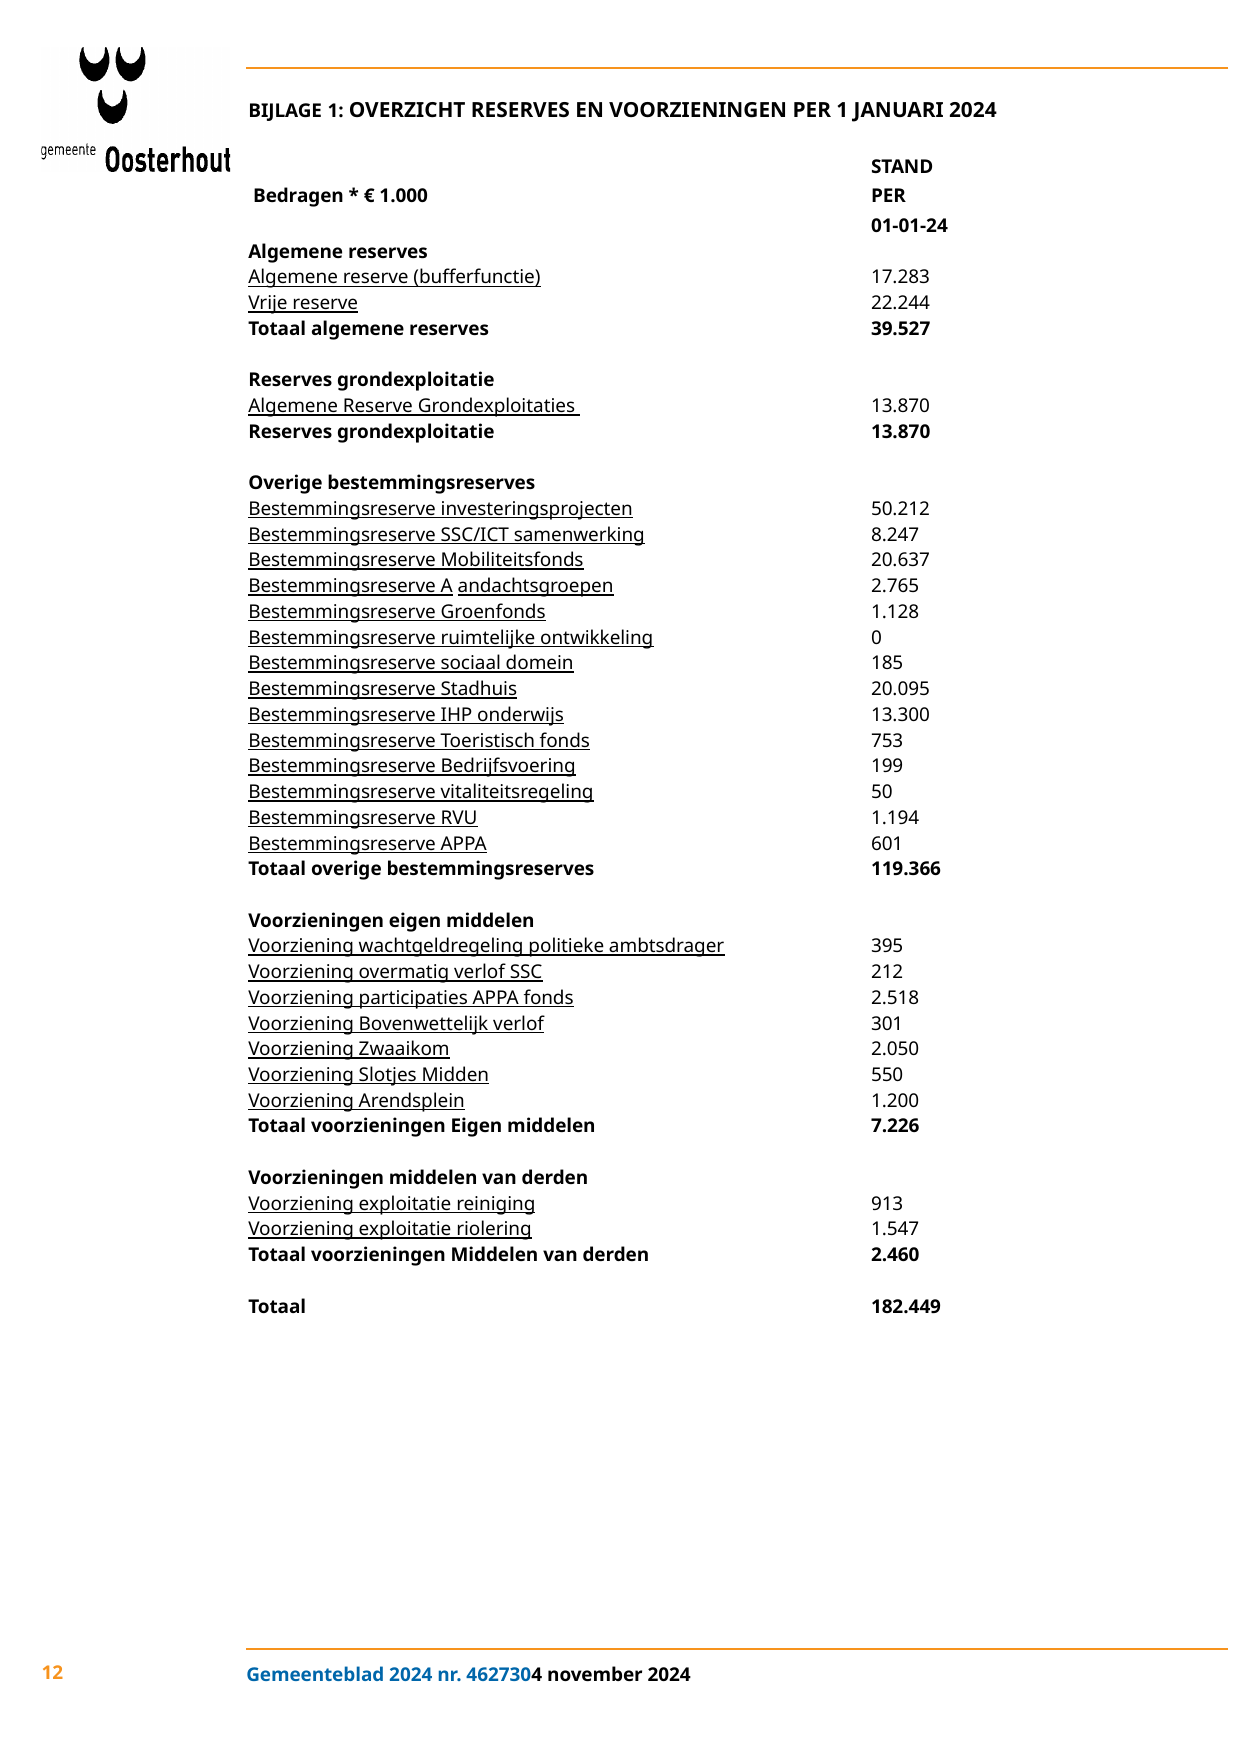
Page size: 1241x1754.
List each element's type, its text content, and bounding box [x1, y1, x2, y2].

table_cell 1.200 [871, 1087, 1152, 1113]
table_cell 119.366 [871, 855, 1152, 881]
table_cell 50.212 [871, 495, 1152, 521]
table_cell [871, 367, 1152, 392]
table_cell Voorziening Slotjes Midden [248, 1061, 871, 1087]
table_cell 8.247 [871, 521, 1152, 547]
picture [41, 47, 231, 172]
table_cell Bestemmingsreserve ruimtelijke ontwikkeling [248, 624, 871, 649]
table_cell 212 [871, 958, 1152, 984]
table_cell Bestemmingsreserve investeringsprojecten [248, 495, 871, 521]
table_cell Bestemmingsreserve IHP onderwijs [248, 701, 871, 727]
table_cell 199 [871, 753, 1152, 778]
table_cell [871, 907, 1152, 933]
table_cell Bestemmingsreserve APPA [248, 830, 871, 855]
table_cell Bestemmingsreserve vitaliteitsregeling [248, 778, 871, 804]
table_cell 1.547 [871, 1216, 1152, 1241]
table_cell Vrije reserve [248, 289, 871, 315]
table_cell 2.518 [871, 984, 1152, 1010]
table_cell 13.870 [871, 418, 1152, 444]
table_cell 301 [871, 1010, 1152, 1036]
table_cell [871, 470, 1152, 495]
table_header Bedragen * € 1.000 [248, 153, 871, 238]
table_header STAND PER 01-01-24 [871, 153, 1152, 238]
table_cell 13.870 [871, 392, 1152, 418]
table_cell Totaal voorzieningen Middelen van derden [248, 1241, 871, 1267]
table_cell Totaal algemene reserves [248, 315, 871, 341]
table_cell 20.095 [871, 675, 1152, 701]
table_cell [248, 1139, 871, 1164]
table_cell 0 [871, 624, 1152, 649]
table_cell 1.128 [871, 598, 1152, 624]
table_cell Voorzieningen middelen van derden [248, 1164, 871, 1190]
table_cell [248, 881, 871, 907]
table_cell Overige bestemmingsreserves [248, 470, 871, 495]
table_cell 20.637 [871, 547, 1152, 572]
table_cell 550 [871, 1061, 1152, 1087]
table_cell Bestemmingsreserve Groenfonds [248, 598, 871, 624]
table_cell Algemene Reserve Grondexploitaties [248, 392, 871, 418]
table_cell [871, 1164, 1152, 1190]
table_cell [871, 1139, 1152, 1164]
table_cell 185 [871, 650, 1152, 675]
table_cell Bestemmingsreserve Toeristisch fonds [248, 727, 871, 752]
table_cell [248, 1267, 871, 1293]
table_cell Totaal [248, 1293, 871, 1318]
table_cell Voorziening wachtgeldregeling politieke ambtsdrager [248, 933, 871, 958]
table_cell Voorziening overmatig verlof SSC [248, 958, 871, 984]
table_cell [248, 341, 871, 367]
table_cell Voorziening Arendsplein [248, 1087, 871, 1113]
table_cell Bestemmingsreserve RVU [248, 804, 871, 830]
table_cell Totaal voorzieningen Eigen middelen [248, 1113, 871, 1138]
table_cell 2.050 [871, 1036, 1152, 1061]
table_cell Algemene reserves [248, 238, 871, 264]
table_cell 50 [871, 778, 1152, 804]
table_cell 182.449 [871, 1293, 1152, 1318]
table_cell [871, 444, 1152, 469]
table_cell Reserves grondexploitatie [248, 418, 871, 444]
table_cell 17.283 [871, 264, 1152, 289]
table_cell [871, 238, 1152, 264]
table_cell [248, 444, 871, 469]
table_cell Bestemmingsreserve SSC/ICT samenwerking [248, 521, 871, 547]
table_cell Voorziening exploitatie reiniging [248, 1190, 871, 1216]
table_cell Voorziening Zwaaikom [248, 1036, 871, 1061]
table_cell 913 [871, 1190, 1152, 1216]
table_cell Bestemmingsreserve Bedrijfsvoering [248, 753, 871, 778]
table_cell Bestemmingsreserve A andachtsgroepen [248, 573, 871, 598]
table_cell Voorzieningen eigen middelen [248, 907, 871, 933]
table_cell 753 [871, 727, 1152, 752]
table_cell 22.244 [871, 289, 1152, 315]
table_cell 1.194 [871, 804, 1152, 830]
table_cell Bestemmingsreserve Stadhuis [248, 675, 871, 701]
table_cell Totaal overige bestemmingsreserves [248, 855, 871, 881]
table_cell 601 [871, 830, 1152, 855]
table_cell [871, 1267, 1152, 1293]
table_cell Algemene reserve (bufferfunctie) [248, 264, 871, 289]
table_cell Bestemmingsreserve Mobiliteitsfonds [248, 547, 871, 572]
text BIJLAGE 1: OVERZICHT RESERVES EN VOORZIENINGEN PER 1 JANUARI 2024 [248, 95, 1152, 123]
table_cell 7.226 [871, 1113, 1152, 1138]
table_cell 2.460 [871, 1241, 1152, 1267]
table_cell Reserves grondexploitatie [248, 367, 871, 392]
table_cell Voorziening participaties APPA fonds [248, 984, 871, 1010]
table_cell 13.300 [871, 701, 1152, 727]
table_cell Bestemmingsreserve sociaal domein [248, 650, 871, 675]
table_cell 395 [871, 933, 1152, 958]
table_cell [871, 341, 1152, 367]
table_cell Voorziening exploitatie riolering [248, 1216, 871, 1241]
table_cell 2.765 [871, 573, 1152, 598]
table_cell [871, 881, 1152, 907]
table_cell Voorziening Bovenwettelijk verlof [248, 1010, 871, 1036]
table_cell 39.527 [871, 315, 1152, 341]
